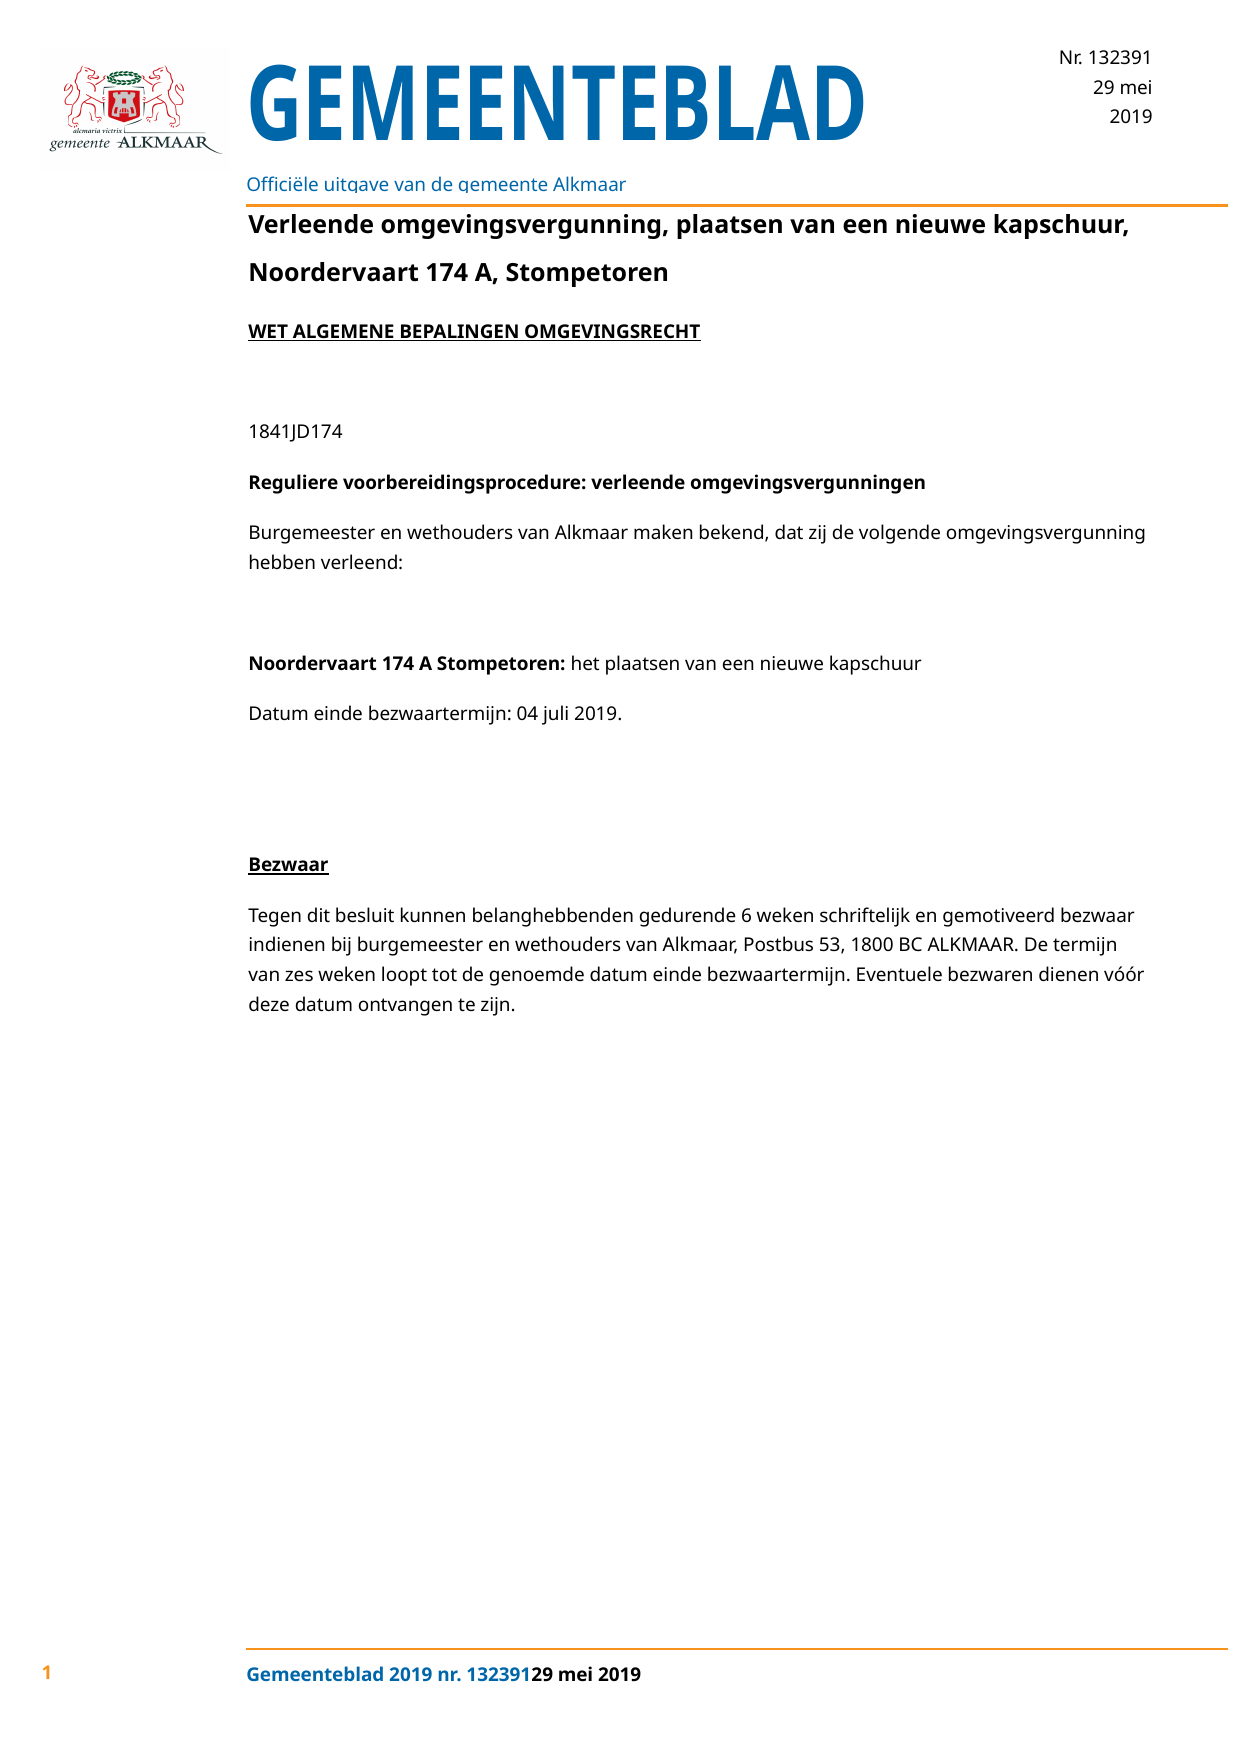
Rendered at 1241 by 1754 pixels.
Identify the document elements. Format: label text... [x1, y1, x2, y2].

text Reguliere voorbereidingsprocedure: verleende omgevingsvergunningen [248, 469, 1152, 495]
text Bezwaar [248, 852, 1152, 877]
text 1841JD174 [248, 419, 1152, 444]
text WET ALGEMENE BEPALINGEN OMGEVINGSRECHT [248, 318, 1152, 344]
text Noordervaart 174 A Stompetoren: het plaatsen van een nieuwe kapschuur [248, 650, 1152, 676]
picture [41, 47, 231, 172]
text Datum einde bezwaartermijn: 04 juli 2019. [248, 700, 1152, 726]
text Tegen dit besluit kunnen belanghebbenden gedurende 6 weken schriftelijk en gemotiveerd bezwaar indienen bij burgemeester en wethouders van Alkmaar, Postbus 53, 1800 BC ALKMAAR. De termijn van zes weken loopt tot de genoemde datum einde bezwaartermijn. Eventuele bezwaren dienen vóór deze datum ontvangen te zijn. [248, 902, 1152, 1017]
text Verleende omgevingsvergunning, plaatsen van een nieuwe kapschuur, Noordervaart 174 A, Stompetoren [248, 207, 1152, 288]
text Burgemeester en wethouders van Alkmaar maken bekend, dat zij de volgende omgevingsvergunning hebben verleend: [248, 519, 1152, 575]
